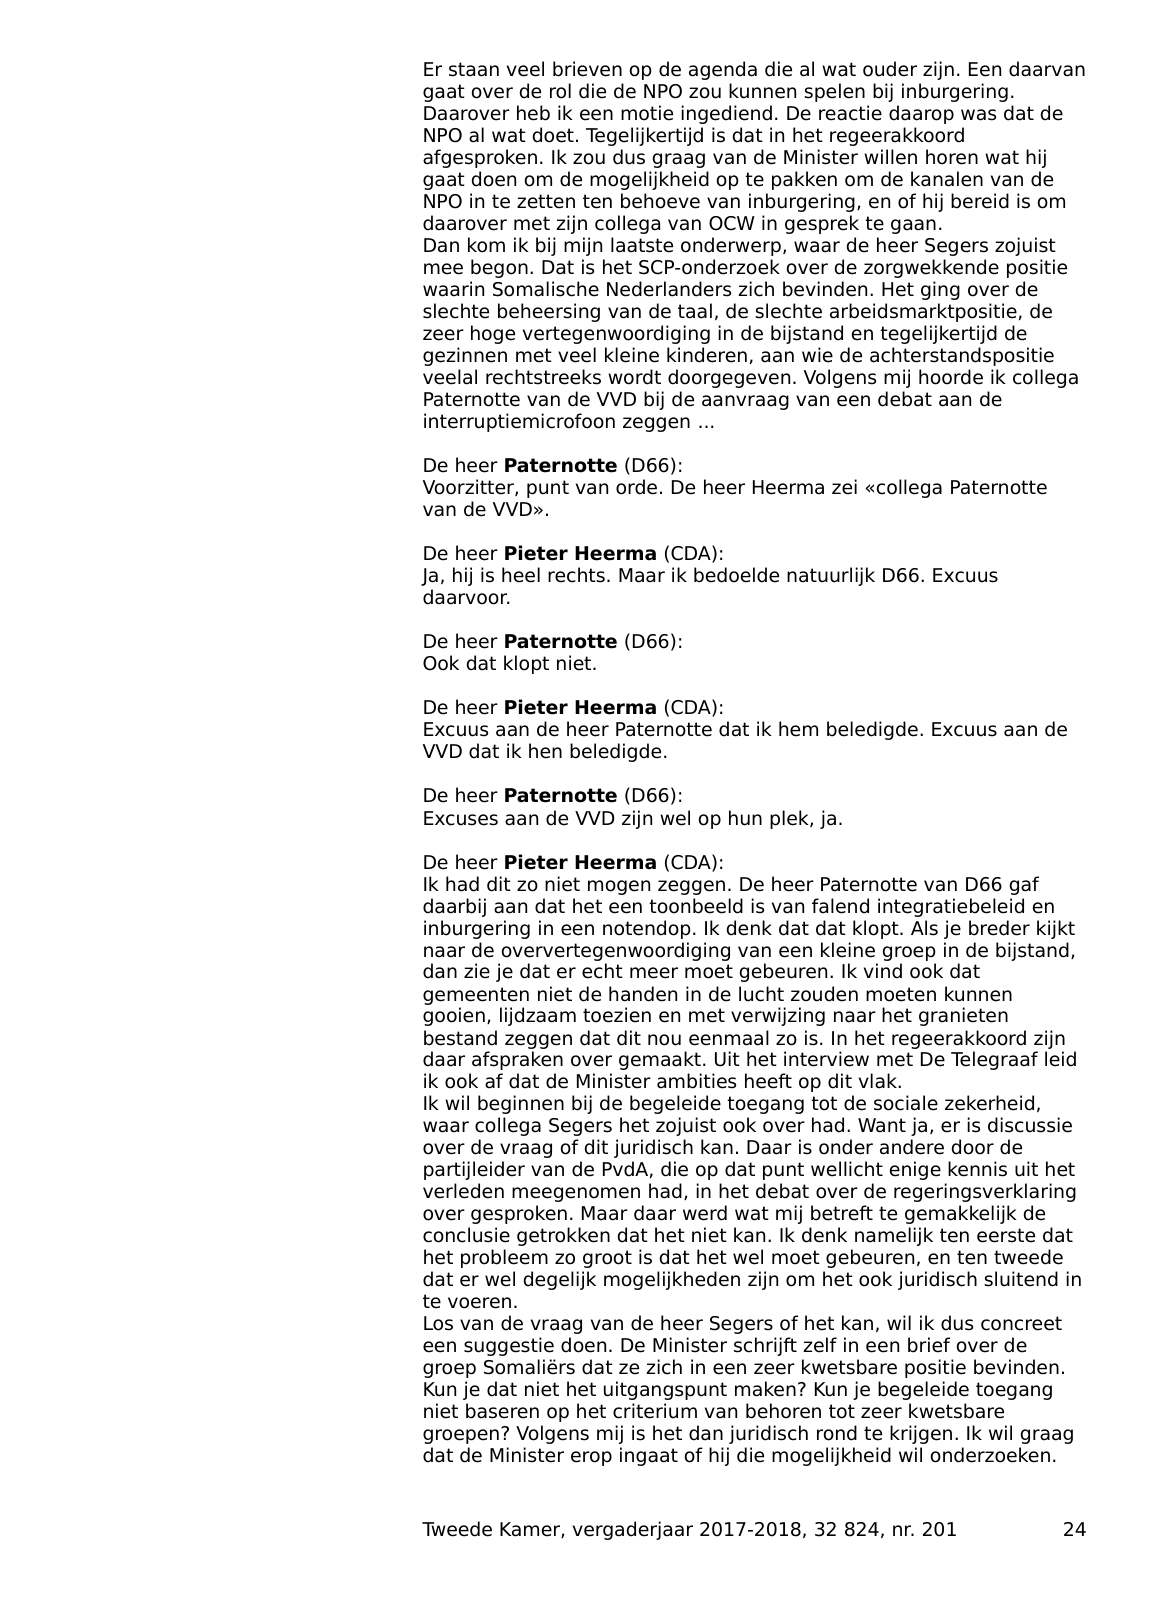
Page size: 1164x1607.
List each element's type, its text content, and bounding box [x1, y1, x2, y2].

text De heer Paternotte (D66): [422, 785, 1087, 807]
text De heer Pieter Heerma (CDA): [422, 543, 1087, 565]
text De heer Pieter Heerma (CDA): [422, 852, 1087, 873]
text Ja, hij is heel rechts. Maar ik bedoelde natuurlijk D66. Excuus daarvoor. [422, 565, 1087, 609]
text De heer Pieter Heerma (CDA): [422, 697, 1087, 719]
text Er staan veel brieven op de agenda die al wat ouder zijn. Een daarvan gaat over de rol die de NPO zou kunnen spelen bij inburgering. Daarover heb ik een motie ingediend. De reactie daarop was dat de NPO al wat doet. Tegelijkertijd is dat in het regeerakkoord afgesproken. Ik zou dus graag van de Minister willen horen wat hij gaat doen om de mogelijkheid op te pakken om de kanalen van de NPO in te zetten ten behoeve van inburgering, en of hij bereid is om daarover met zijn collega van OCW in gesprek te gaan. [422, 59, 1087, 235]
text Voorzitter, punt van orde. De heer Heerma zei «collega Paternotte van de VVD». [422, 477, 1087, 521]
text Ik wil beginnen bij de begeleide toegang tot de sociale zekerheid, waar collega Segers het zojuist ook over had. Want ja, er is discussie over de vraag of dit juridisch kan. Daar is onder andere door de partijleider van de PvdA, die op dat punt wellicht enige kennis uit het verleden meegenomen had, in het debat over de regeringsverklaring over gesproken. Maar daar werd wat mij betreft te gemakkelijk de conclusie getrokken dat het niet kan. Ik denk namelijk ten eerste dat het probleem zo groot is dat het wel moet gebeuren, en ten tweede dat er wel degelijk mogelijkheden zijn om het ook juridisch sluitend in te voeren. [422, 1093, 1087, 1313]
text Ook dat klopt niet. [422, 653, 1087, 675]
text De heer Paternotte (D66): [422, 631, 1087, 653]
text Excuus aan de heer Paternotte dat ik hem beledigde. Excuus aan de VVD dat ik hen beledigde. [422, 719, 1087, 763]
text Dan kom ik bij mijn laatste onderwerp, waar de heer Segers zojuist mee begon. Dat is het SCP-onderzoek over de zorgwekkende positie waarin Somalische Nederlanders zich bevinden. Het ging over de slechte beheersing van de taal, de slechte arbeidsmarktpositie, de zeer hoge vertegenwoordiging in de bijstand en tegelijkertijd de gezinnen met veel kleine kinderen, aan wie de achterstandspositie veelal rechtstreeks wordt doorgegeven. Volgens mij hoorde ik collega Paternotte van de VVD bij de aanvraag van een debat aan de interruptiemicrofoon zeggen ... [422, 235, 1087, 433]
text Los van de vraag van de heer Segers of het kan, wil ik dus concreet een suggestie doen. De Minister schrijft zelf in een brief over de groep Somaliërs dat ze zich in een zeer kwetsbare positie bevinden. Kun je dat niet het uitgangspunt maken? Kun je begeleide toegang niet baseren op het criterium van behoren tot zeer kwetsbare groepen? Volgens mij is het dan juridisch rond te krijgen. Ik wil graag dat de Minister erop ingaat of hij die mogelijkheid wil onderzoeken. [422, 1313, 1087, 1467]
text De heer Paternotte (D66): [422, 455, 1087, 477]
text Excuses aan de VVD zijn wel op hun plek, ja. [422, 807, 1087, 829]
text Ik had dit zo niet mogen zeggen. De heer Paternotte van D66 gaf daarbij aan dat het een toonbeeld is van falend integratiebeleid en inburgering in een notendop. Ik denk dat dat klopt. Als je breder kijkt naar de oververtegenwoordiging van een kleine groep in de bijstand, dan zie je dat er echt meer moet gebeuren. Ik vind ook dat gemeenten niet de handen in de lucht zouden moeten kunnen gooien, lijdzaam toezien en met verwijzing naar het granieten bestand zeggen dat dit nou eenmaal zo is. In het regeerakkoord zijn daar afspraken over gemaakt. Uit het interview met De Telegraaf leid ik ook af dat de Minister ambities heeft op dit vlak. [422, 873, 1087, 1093]
